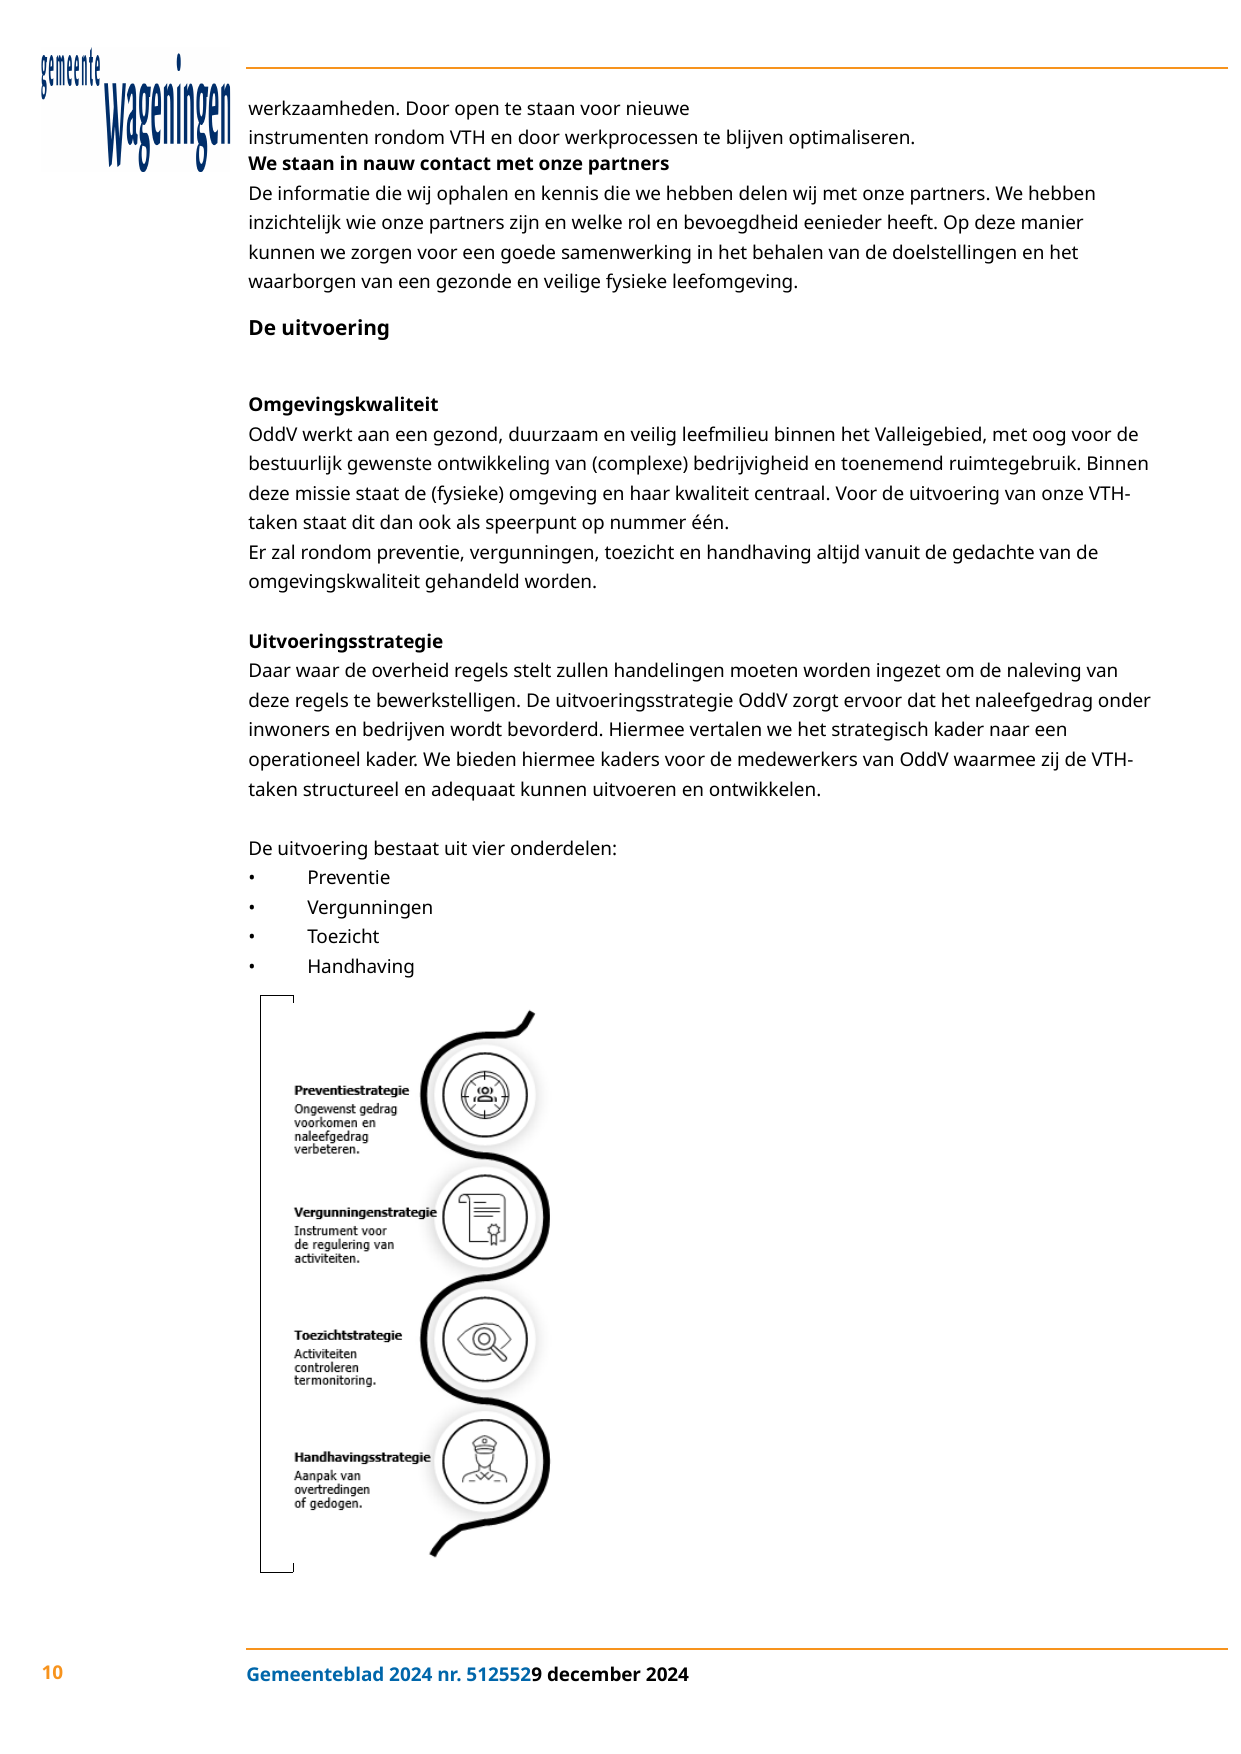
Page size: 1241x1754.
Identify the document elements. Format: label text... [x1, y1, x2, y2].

text De uitvoering bestaat uit vier onderdelen: [248, 835, 1152, 861]
list Vergunningen [248, 894, 1152, 920]
picture [268, 1003, 565, 1563]
text De uitvoering [248, 313, 1152, 342]
text OddV werkt aan een gezond, duurzaam en veilig leefmilieu binnen het Valleigebied, met oog voor de bestuurlijk gewenste ontwikkeling van (complexe) bedrijvigheid en toenemend ruimtegebruik. Binnen deze missie staat de (fysieke) omgeving en haar kwaliteit centraal. Voor de uitvoering van onze VTH-taken staat dit dan ook als speerpunt op nummer één. [248, 421, 1152, 535]
table_cell We staan in nauw contact met onze partners De informatie die wij ophalen en kennis die we hebben delen wij met onze partners. We hebben inzichtelijk wie onze partners zijn en welke rol en bevoegdheid eenieder heeft. Op deze manier kunnen we zorgen voor een goede samenwerking in het behalen van de doelstellingen en het waarborgen van een gezonde en veilige fysieke leefomgeving. [248, 150, 1152, 294]
table_cell werkzaamheden. Door open te staan voor nieuwe instrumenten rondom VTH en door werkprocessen te blijven optimaliseren. [248, 95, 1152, 150]
list Preventie [248, 864, 1152, 890]
picture [41, 47, 231, 172]
text Uitvoeringsstrategie [248, 628, 1152, 653]
list Toezicht [248, 924, 1152, 949]
list Handhaving [248, 953, 1152, 979]
text Omgevingskwaliteit [248, 391, 1152, 417]
text Daar waar de overheid regels stelt zullen handelingen moeten worden ingezet om de naleving van deze regels te bewerkstelligen. De uitvoeringsstrategie OddV zorgt ervoor dat het naleefgedrag onder inwoners en bedrijven wordt bevorderd. Hiermee vertalen we het strategisch kader naar een operationeel kader. We bieden hiermee kaders voor de medewerkers van OddV waarmee zij de VTH-taken structureel en adequaat kunnen uitvoeren en ontwikkelen. [248, 657, 1152, 801]
text Er zal rondom preventie, vergunningen, toezicht en handhaving altijd vanuit de gedachte van de omgevingskwaliteit gehandeld worden. [248, 539, 1152, 594]
